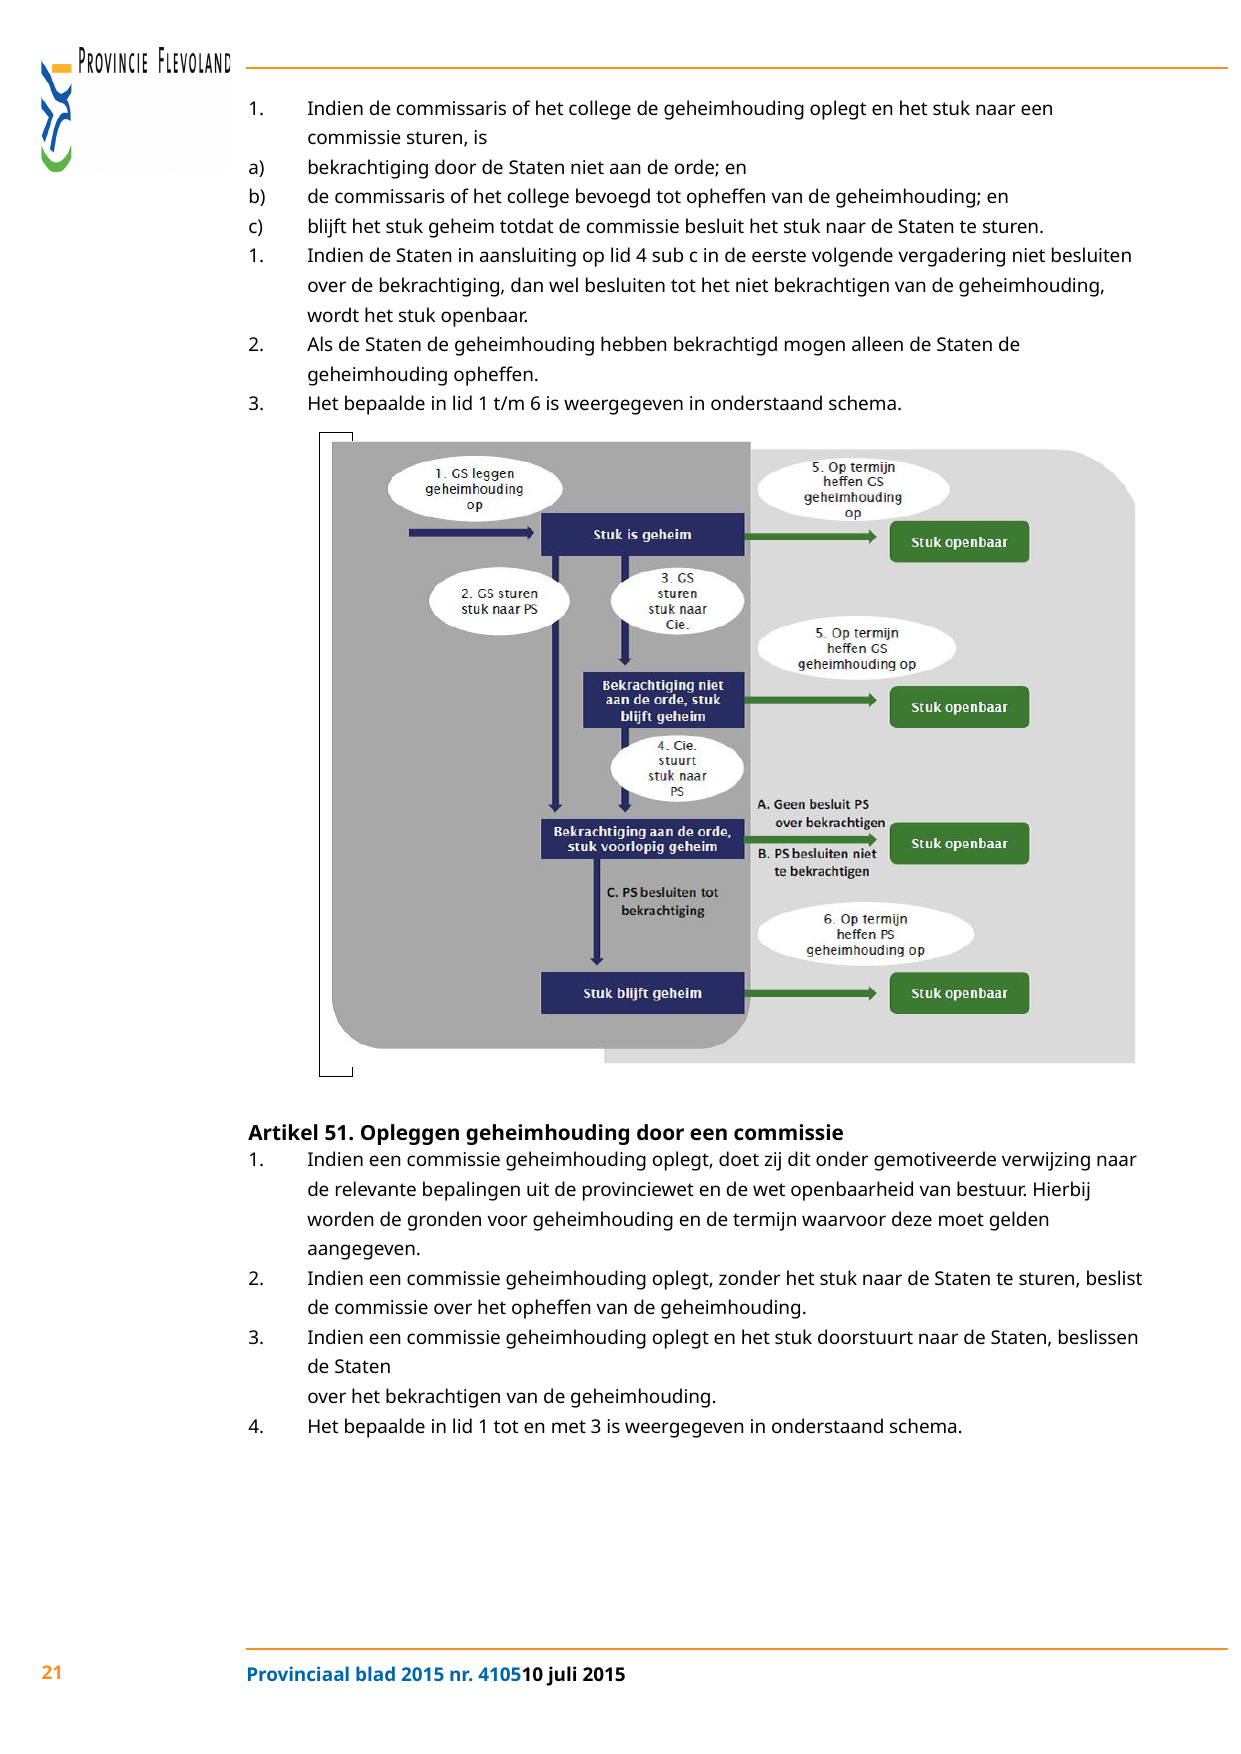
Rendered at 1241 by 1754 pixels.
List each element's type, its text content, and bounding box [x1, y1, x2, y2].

list bekrachtiging door de Staten niet aan de orde; en [248, 154, 1152, 180]
list Als de Staten de geheimhouding hebben bekrachtigd mogen alleen de Staten de geheimhouding opheffen. [248, 331, 1152, 387]
picture [327, 441, 1136, 1067]
list Indien een commissie geheimhouding oplegt, zonder het stuk naar de Staten te sturen, beslist de commissie over het opheffen van de geheimhouding. [248, 1265, 1152, 1320]
list Indien de Staten in aansluiting op lid 4 sub c in de eerste volgende vergadering niet besluiten over de bekrachtiging, dan wel besluiten tot het niet bekrachtigen van de geheimhouding, wordt het stuk openbaar. [248, 243, 1152, 328]
list Het bepaalde in lid 1 tot en met 3 is weergegeven in onderstaand schema. [248, 1413, 1152, 1438]
list Indien een commissie geheimhouding oplegt, doet zij dit onder gemotiveerde verwijzing naar de relevante bepalingen uit de provinciewet en de wet openbaarheid van bestuur. Hierbij worden de gronden voor geheimhouding en de termijn waarvoor deze moet gelden aangegeven. [248, 1147, 1152, 1261]
text Artikel 51. Opleggen geheimhouding door een commissie [248, 1118, 1152, 1147]
list over het bekrachtigen van de geheimhouding. [248, 1383, 1152, 1409]
list Indien de commissaris of het college de geheimhouding oplegt en het stuk naar een commissie sturen, is [248, 95, 1152, 150]
picture [41, 47, 231, 172]
list Het bepaalde in lid 1 t/m 6 is weergegeven in onderstaand schema. [248, 391, 1152, 416]
list blijft het stuk geheim totdat de commissie besluit het stuk naar de Staten te sturen. [248, 213, 1152, 239]
list de commissaris of het college bevoegd tot opheffen van de geheimhouding; en [248, 183, 1152, 209]
list Indien een commissie geheimhouding oplegt en het stuk doorstuurt naar de Staten, beslissen de Staten [248, 1324, 1152, 1379]
